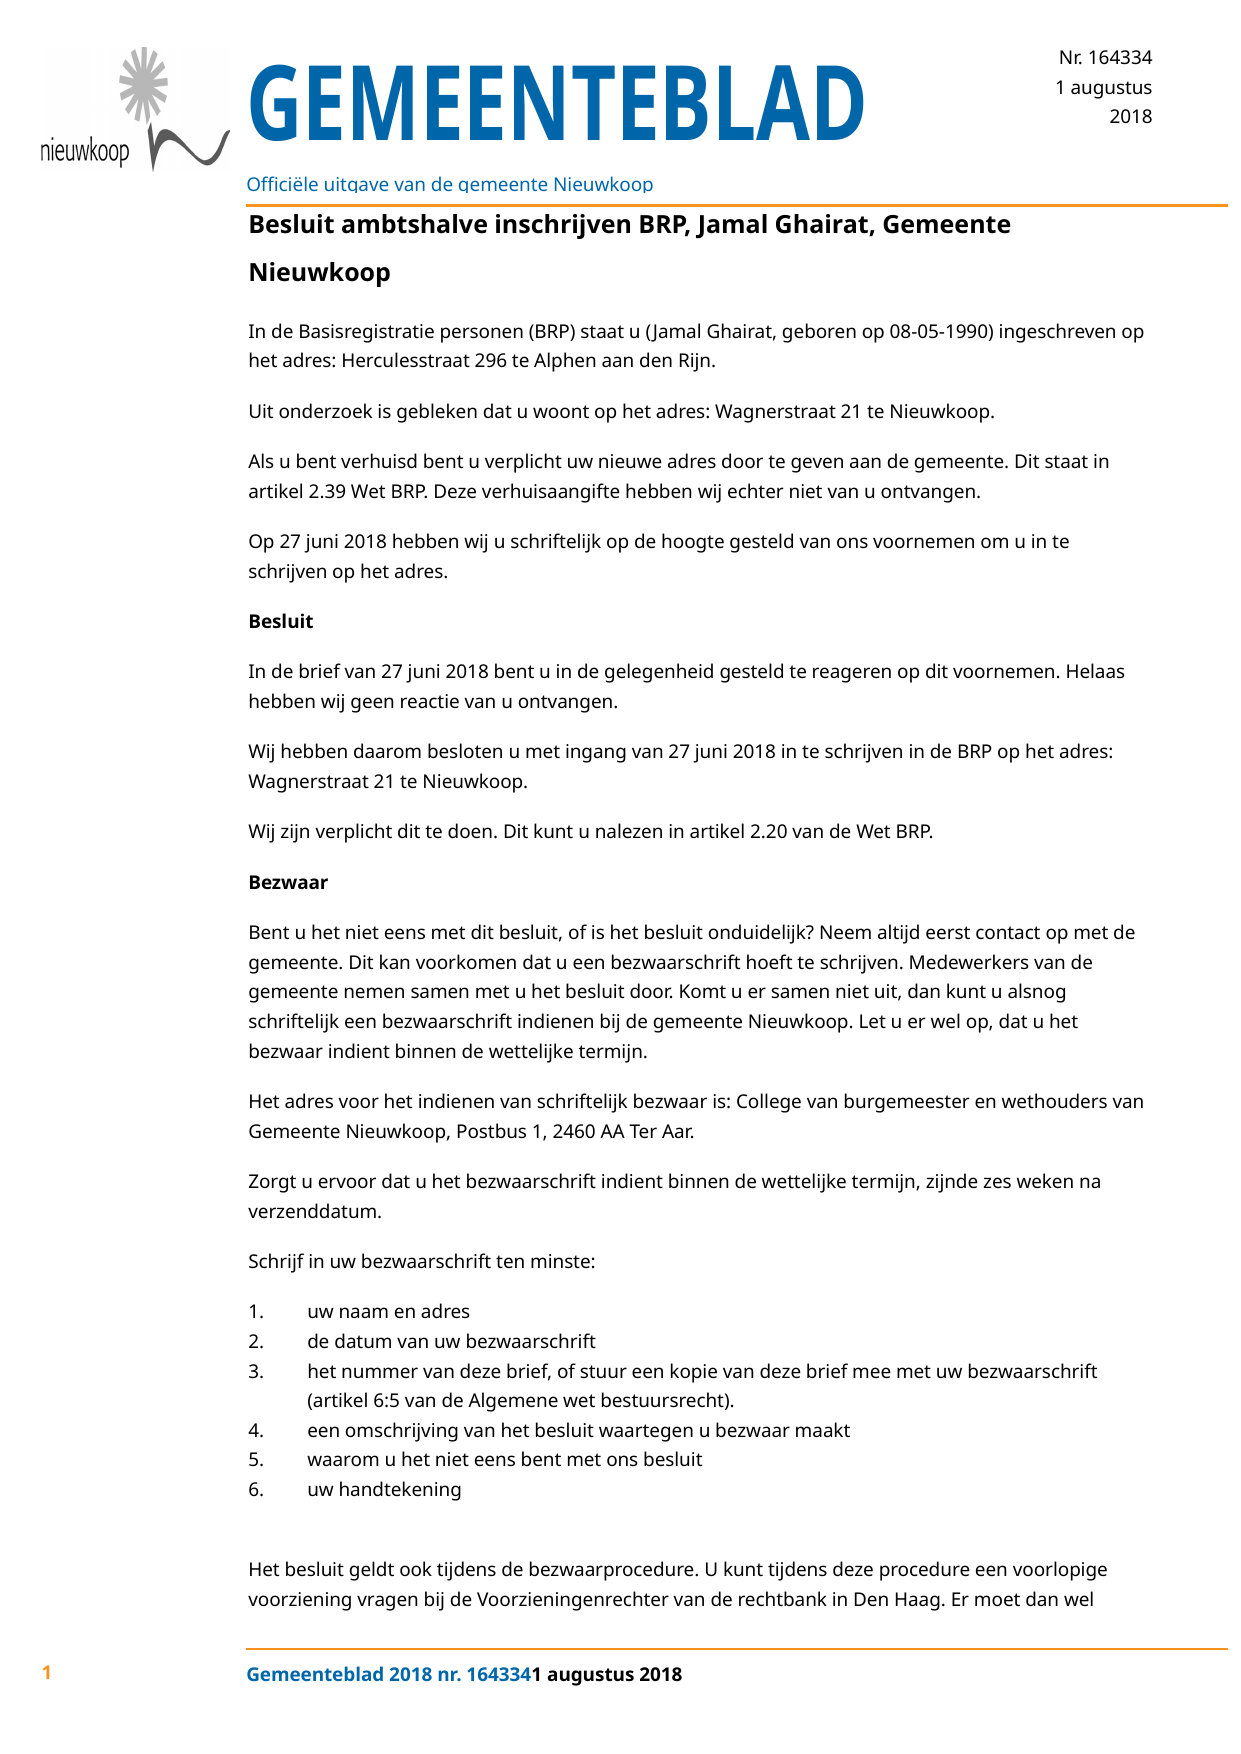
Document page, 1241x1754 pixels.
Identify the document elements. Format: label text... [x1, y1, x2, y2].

text Zorgt u ervoor dat u het bezwaarschrift indient binnen de wettelijke termijn, zijnde zes weken na verzenddatum. [248, 1168, 1152, 1224]
list uw naam en adres [248, 1299, 1152, 1324]
text Besluit [248, 608, 1152, 634]
text Op 27 juni 2018 hebben wij u schriftelijk op de hoogte gesteld van ons voornemen om u in te schrijven op het adres. [248, 528, 1152, 584]
text In de brief van 27 juni 2018 bent u in de gelegenheid gesteld te reageren op dit voornemen. Helaas hebben wij geen reactie van u ontvangen. [248, 659, 1152, 714]
text Als u bent verhuisd bent u verplicht uw nieuwe adres door te geven aan de gemeente. Dit staat in artikel 2.39 Wet BRP. Deze verhuisaangifte hebben wij echter niet van u ontvangen. [248, 448, 1152, 504]
list een omschrijving van het besluit waartegen u bezwaar maakt [248, 1417, 1152, 1443]
list het nummer van deze brief, of stuur een kopie van deze brief mee met uw bezwaarschrift (artikel 6:5 van de Algemene wet bestuursrecht). [248, 1358, 1152, 1413]
text Wij zijn verplicht dit te doen. Dit kunt u nalezen in artikel 2.20 van de Wet BRP. [248, 819, 1152, 844]
text Bent u het niet eens met dit besluit, of is het besluit onduidelijk? Neem altijd eerst contact op met de gemeente. Dit kan voorkomen dat u een bezwaarschrift hoeft te schrijven. Medewerkers van de gemeente nemen samen met u het besluit door. Komt u er samen niet uit, dan kunt u alsnog schriftelijk een bezwaarschrift indienen bij de gemeente Nieuwkoop. Let u er wel op, dat u het bezwaar indient binnen de wettelijke termijn. [248, 919, 1152, 1064]
text Het adres voor het indienen van schriftelijk bezwaar is: College van burgemeester en wethouders van Gemeente Nieuwkoop, Postbus 1, 2460 AA Ter Aar. [248, 1088, 1152, 1144]
text Schrijf in uw bezwaarschrift ten minste: [248, 1248, 1152, 1274]
text Besluit ambtshalve inschrijven BRP, Jamal Ghairat, Gemeente Nieuwkoop [248, 207, 1152, 288]
list uw handtekening [248, 1476, 1152, 1502]
picture [41, 47, 231, 172]
list waarom u het niet eens bent met ons besluit [248, 1447, 1152, 1472]
text Wij hebben daarom besloten u met ingang van 27 juni 2018 in te schrijven in de BRP op het adres: Wagnerstraat 21 te Nieuwkoop. [248, 739, 1152, 794]
list de datum van uw bezwaarschrift [248, 1328, 1152, 1354]
text Uit onderzoek is gebleken dat u woont op het adres: Wagnerstraat 21 te Nieuwkoop. [248, 398, 1152, 424]
text Bezwaar [248, 869, 1152, 895]
text In de Basisregistratie personen (BRP) staat u (Jamal Ghairat, geboren op 08-05-1990) ingeschreven op het adres: Herculesstraat 296 te Alphen aan den Rijn. [248, 318, 1152, 373]
text Het besluit geldt ook tijdens de bezwaarprocedure. U kunt tijdens deze procedure een voorlopige voorziening vragen bij de Voorzieningenrechter van de rechtbank in Den Haag. Er moet dan wel [248, 1556, 1152, 1612]
